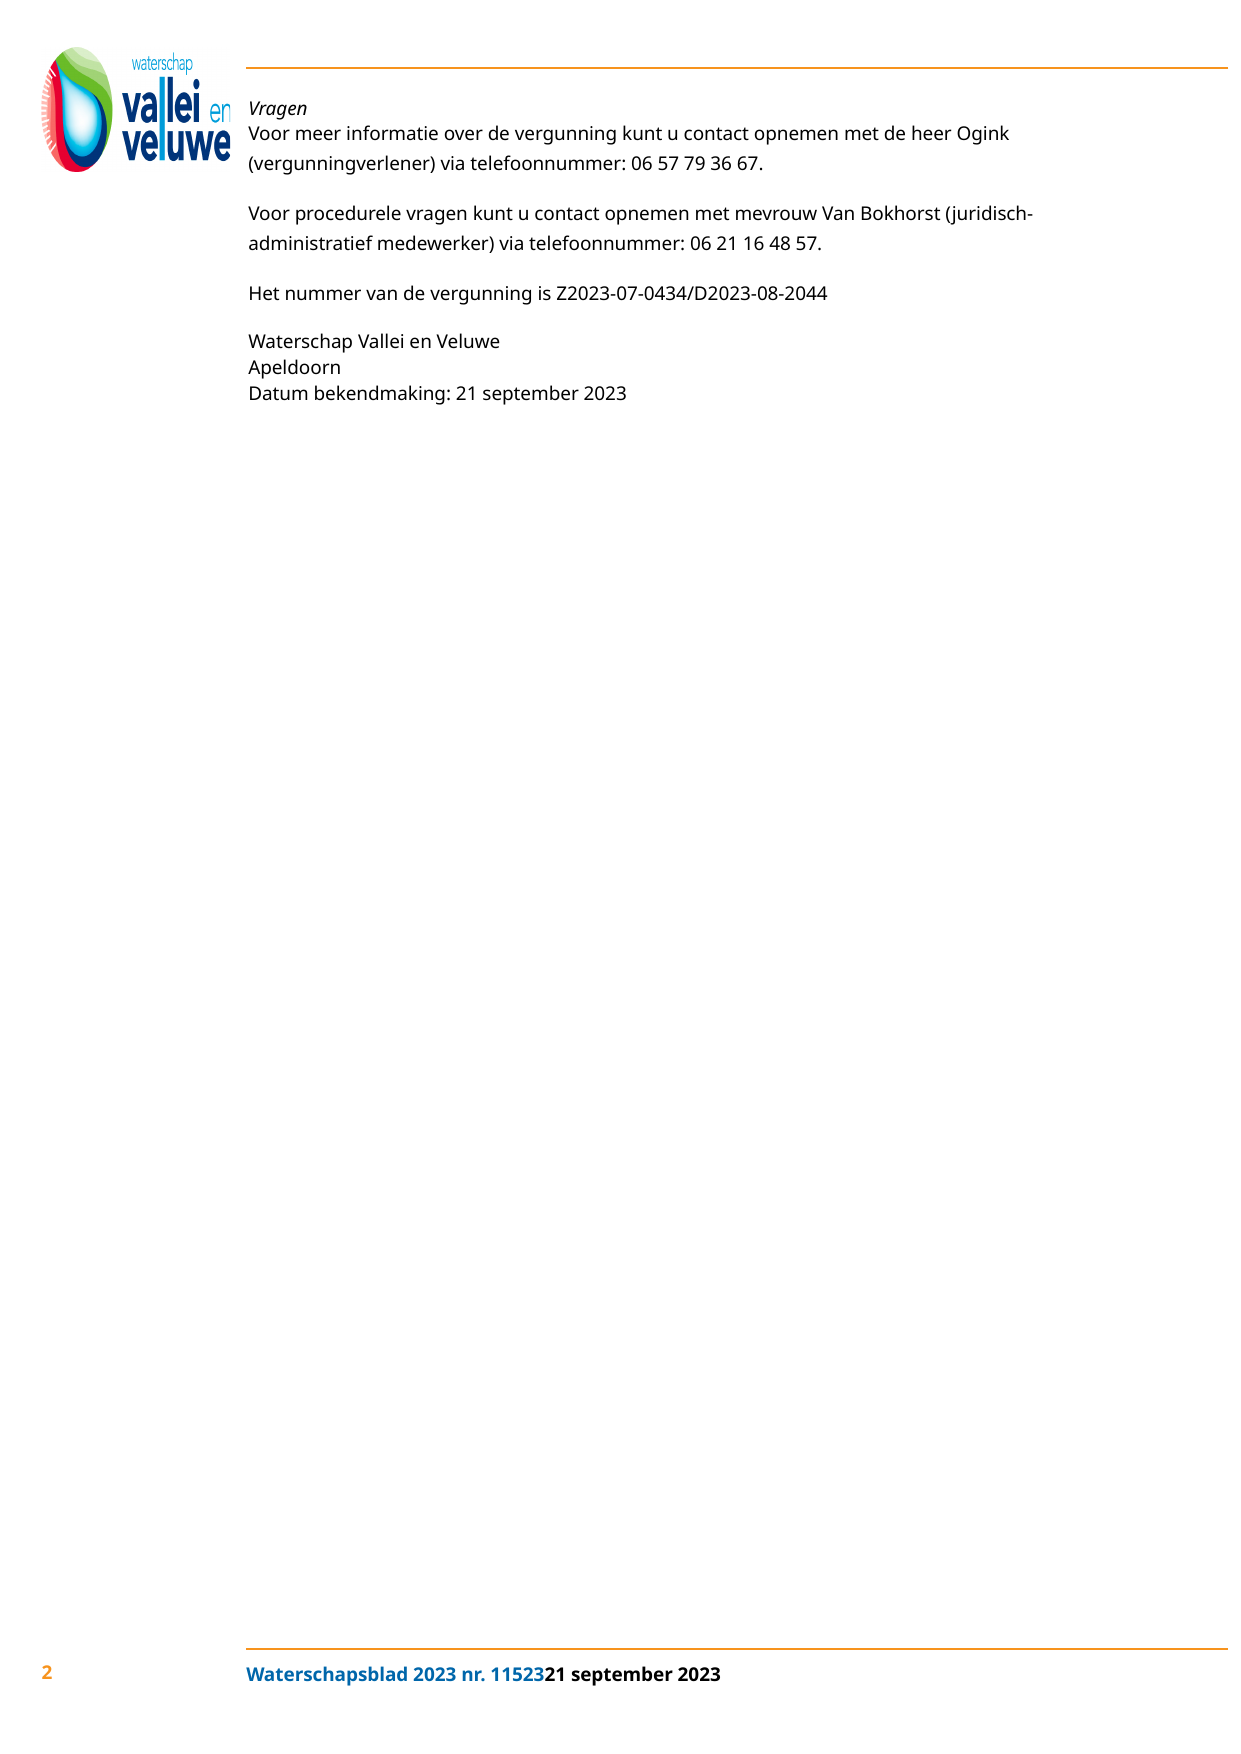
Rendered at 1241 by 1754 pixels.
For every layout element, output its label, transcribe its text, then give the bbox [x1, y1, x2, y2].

text Datum bekendmaking: 21 september 2023 [248, 380, 1152, 406]
picture [41, 47, 231, 172]
text Apeldoorn [248, 354, 1152, 380]
text Het nummer van de vergunning is Z2023-07-0434/D2023-08-2044 [248, 281, 1152, 306]
text Vragen [248, 95, 1152, 121]
text Voor meer informatie over de vergunning kunt u contact opnemen met de heer Ogink (vergunningverlener) via telefoonnummer: 06 57 79 36 67. [248, 121, 1152, 176]
text Waterschap Vallei en Veluwe [248, 328, 1152, 354]
text Voor procedurele vragen kunt u contact opnemen met mevrouw Van Bokhorst (juridisch-administratief medewerker) via telefoonnummer: 06 21 16 48 57. [248, 201, 1152, 256]
